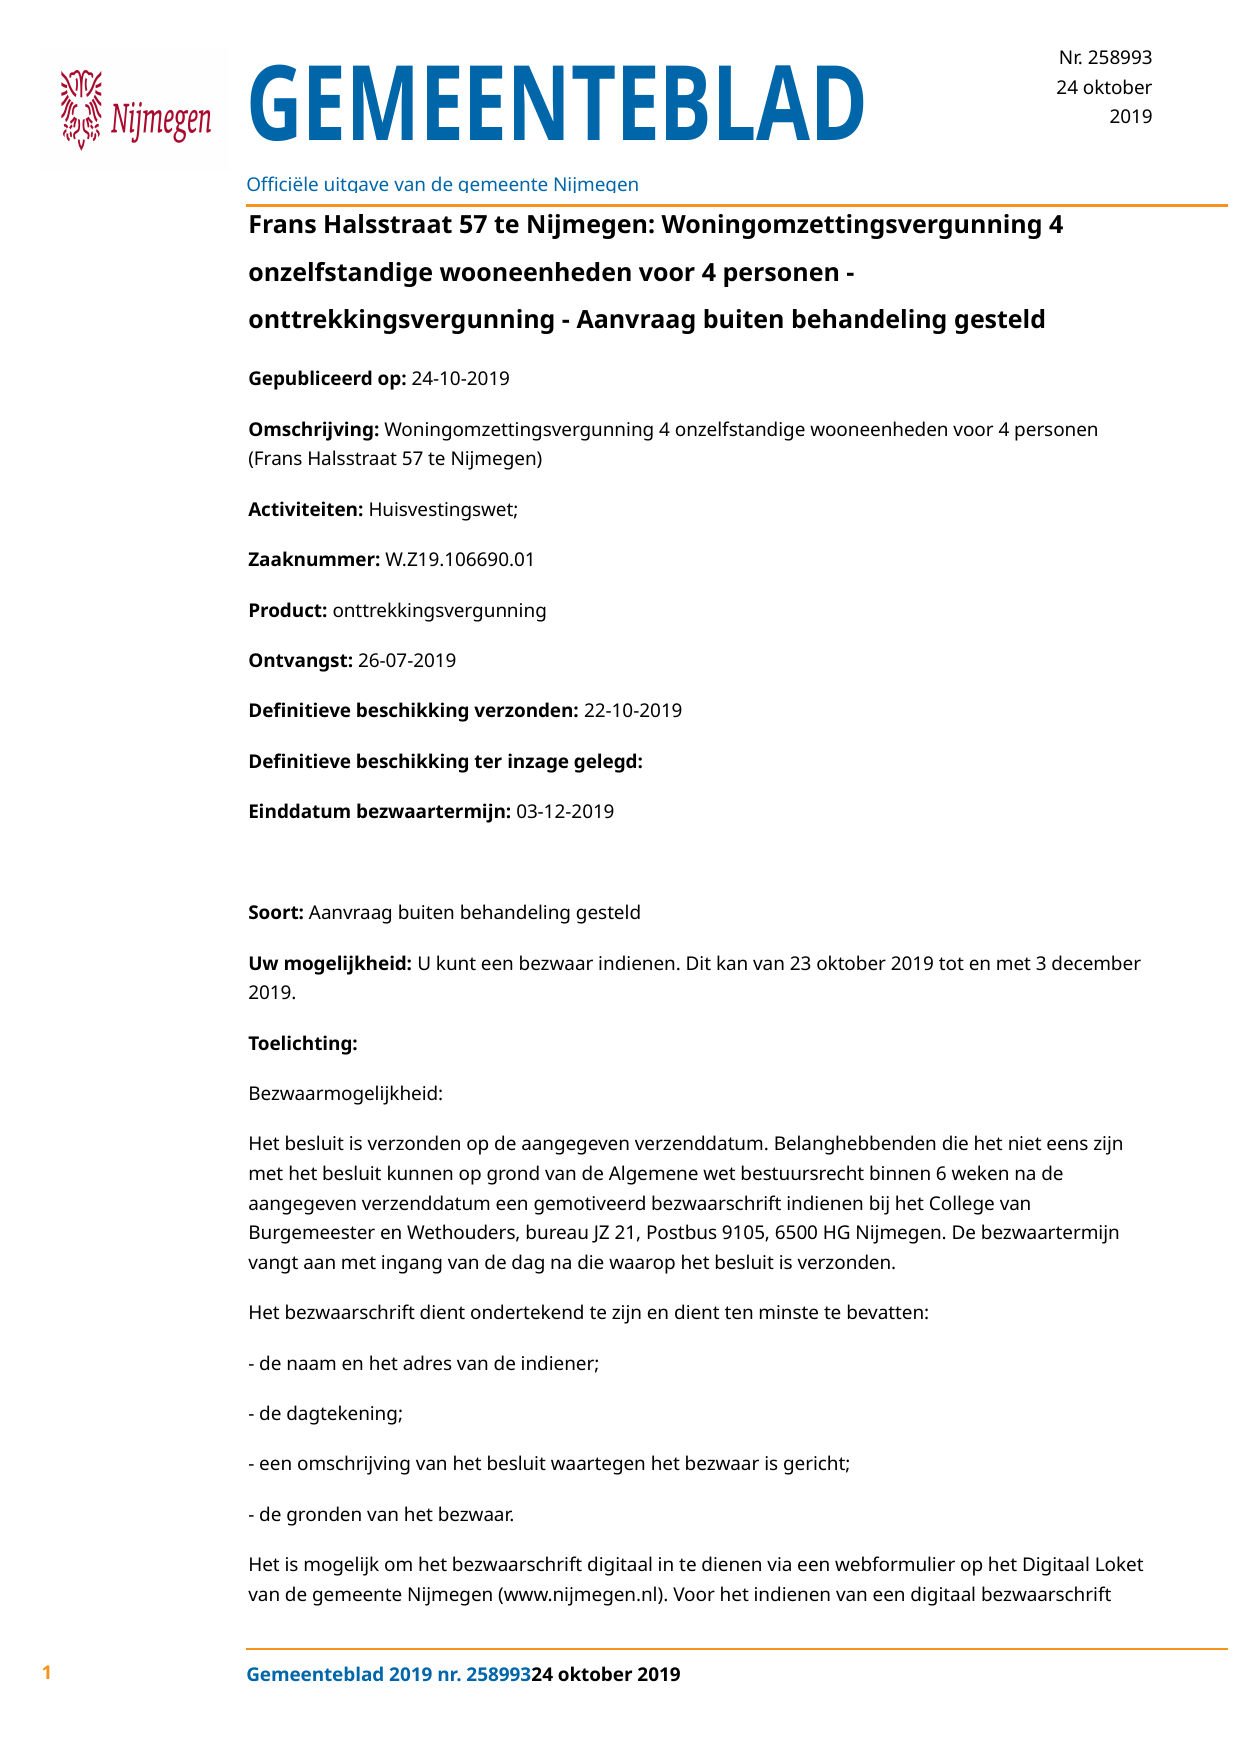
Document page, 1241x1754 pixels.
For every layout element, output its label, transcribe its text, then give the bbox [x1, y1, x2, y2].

text - een omschrijving van het besluit waartegen het bezwaar is gericht; [248, 1451, 1152, 1476]
text Zaaknummer: W.Z19.106690.01 [248, 546, 1152, 572]
text Uw mogelijkheid: U kunt een bezwaar indienen. Dit kan van 23 oktober 2019 tot en met 3 december 2019. [248, 950, 1152, 1005]
text Definitieve beschikking verzonden: 22-10-2019 [248, 698, 1152, 723]
text Het is mogelijk om het bezwaarschrift digitaal in te dienen via een webformulier op het Digitaal Loket van de gemeente Nijmegen (www.nijmegen.nl). Voor het indienen van een digitaal bezwaarschrift [248, 1551, 1152, 1607]
text Frans Halsstraat 57 te Nijmegen: Woningomzettingsvergunning 4 onzelfstandige wooneenheden voor 4 personen - onttrekkingsvergunning - Aanvraag buiten behandeling gesteld [248, 207, 1152, 336]
picture [41, 47, 231, 172]
text Ontvangst: 26-07-2019 [248, 647, 1152, 673]
text Einddatum bezwaartermijn: 03-12-2019 [248, 798, 1152, 824]
text Product: onttrekkingsvergunning [248, 597, 1152, 622]
text - de naam en het adres van de indiener; [248, 1350, 1152, 1375]
text Definitieve beschikking ter inzage gelegd: [248, 748, 1152, 774]
text - de dagtekening; [248, 1400, 1152, 1426]
text Gepubliceerd op: 24-10-2019 [248, 366, 1152, 391]
text - de gronden van het bezwaar. [248, 1501, 1152, 1527]
text Toelichting: [248, 1030, 1152, 1055]
text Soort: Aanvraag buiten behandeling gesteld [248, 899, 1152, 925]
text Activiteiten: Huisvestingswet; [248, 496, 1152, 522]
text Bezwaarmogelijkheid: [248, 1080, 1152, 1106]
text Het besluit is verzonden op de aangegeven verzenddatum. Belanghebbenden die het niet eens zijn met het besluit kunnen op grond van de Algemene wet bestuursrecht binnen 6 weken na de aangegeven verzenddatum een gemotiveerd bezwaarschrift indienen bij het College van Burgemeester en Wethouders, bureau JZ 21, Postbus 9105, 6500 HG Nijmegen. De bezwaartermijn vangt aan met ingang van de dag na die waarop het besluit is verzonden. [248, 1131, 1152, 1274]
text Omschrijving: Woningomzettingsvergunning 4 onzelfstandige wooneenheden voor 4 personen (Frans Halsstraat 57 te Nijmegen) [248, 416, 1152, 471]
text Het bezwaarschrift dient ondertekend te zijn en dient ten minste te bevatten: [248, 1299, 1152, 1325]
